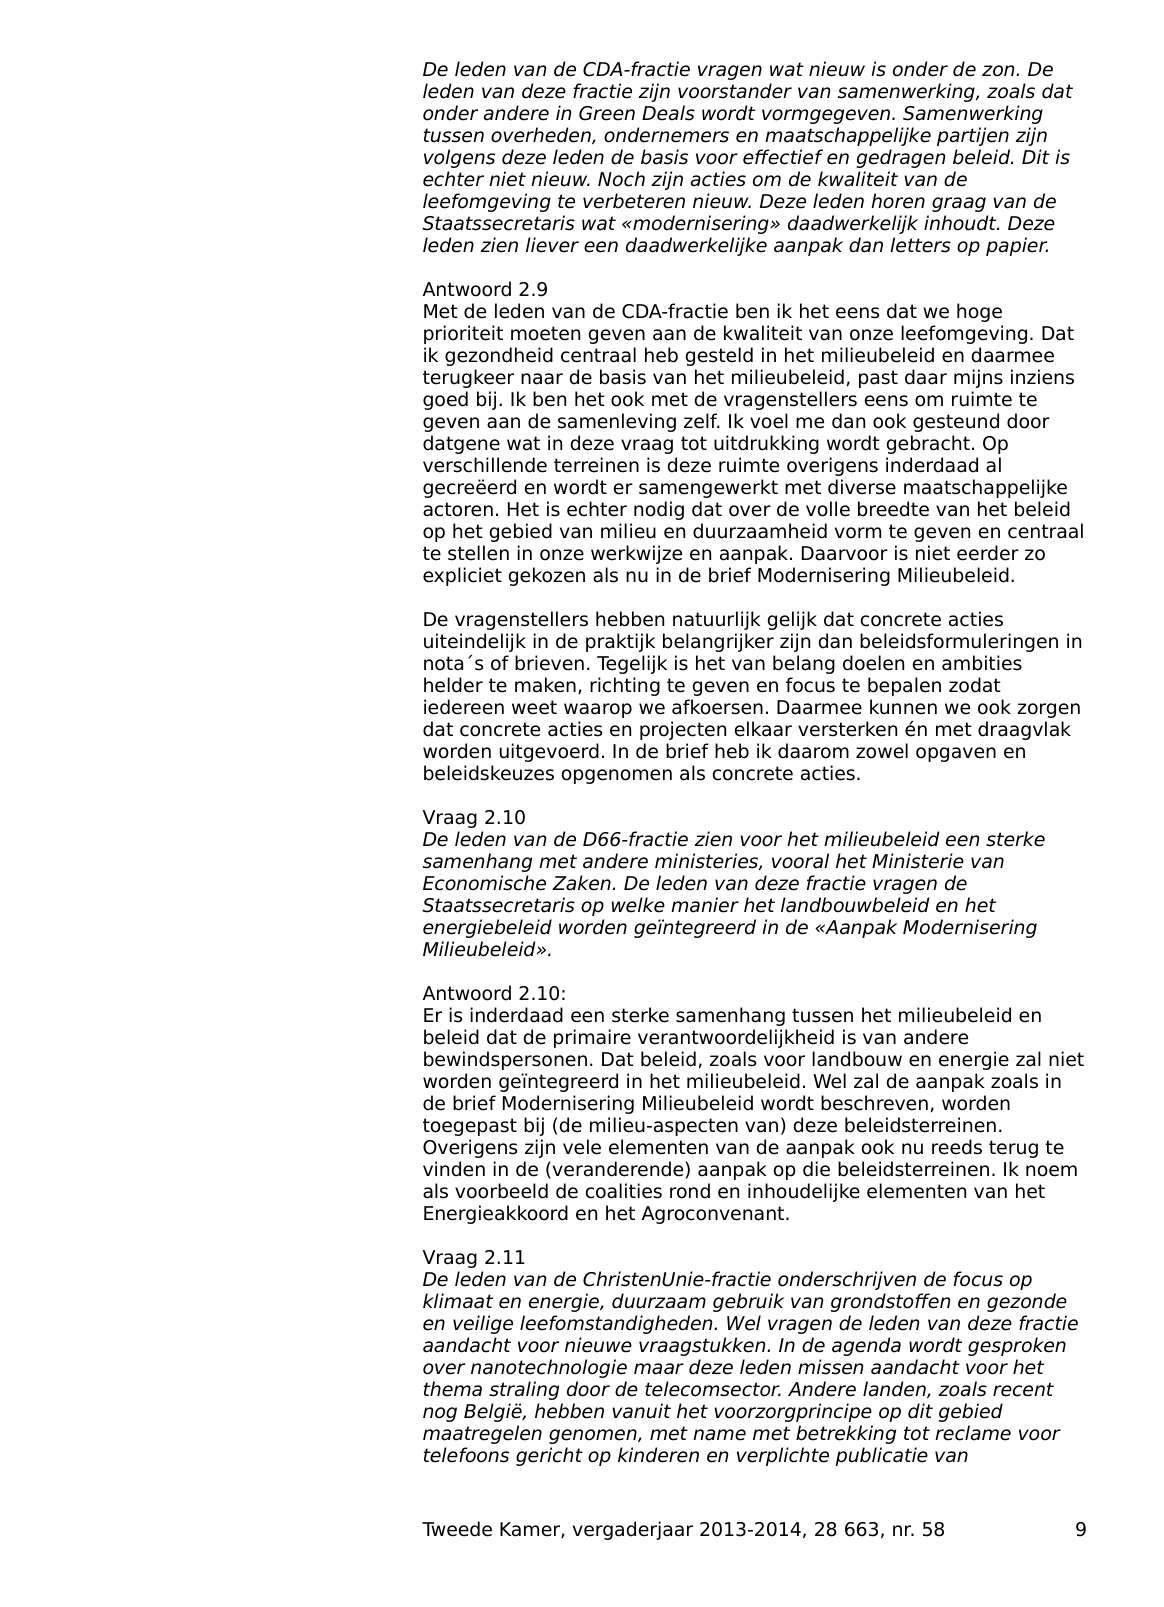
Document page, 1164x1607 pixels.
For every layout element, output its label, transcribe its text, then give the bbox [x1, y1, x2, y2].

text Antwoord 2.10: [422, 983, 1087, 1005]
text Er is inderdaad een sterke samenhang tussen het milieubeleid en beleid dat de primaire verantwoordelijkheid is van andere bewindspersonen. Dat beleid, zoals voor landbouw en energie zal niet worden geïntegreerd in het milieubeleid. Wel zal de aanpak zoals in de brief Modernisering Milieubeleid wordt beschreven, worden toegepast bij (de milieu-aspecten van) deze beleidsterreinen. Overigens zijn vele elementen van de aanpak ook nu reeds terug te vinden in de (veranderende) aanpak op die beleidsterreinen. Ik noem als voorbeeld de coalities rond en inhoudelijke elementen van het Energieakkoord en het Agroconvenant. [422, 1005, 1087, 1225]
text De vragenstellers hebben natuurlijk gelijk dat concrete acties uiteindelijk in de praktijk belangrijker zijn dan beleidsformuleringen in nota´s of brieven. Tegelijk is het van belang doelen en ambities helder te maken, richting te geven en focus te bepalen zodat iedereen weet waarop we afkoersen. Daarmee kunnen we ook zorgen dat concrete acties en projecten elkaar versterken én met draagvlak worden uitgevoerd. In de brief heb ik daarom zowel opgaven en beleidskeuzes opgenomen als concrete acties. [422, 609, 1087, 785]
text De leden van de ChristenUnie-fractie onderschrijven de focus op klimaat en energie, duurzaam gebruik van grondstoffen en gezonde en veilige leefomstandigheden. Wel vragen de leden van deze fractie aandacht voor nieuwe vraagstukken. In de agenda wordt gesproken over nanotechnologie maar deze leden missen aandacht voor het thema straling door de telecomsector. Andere landen, zoals recent nog België, hebben vanuit het voorzorgprincipe op dit gebied maatregelen genomen, met name met betrekking tot reclame voor telefoons gericht op kinderen en verplichte publicatie van [422, 1269, 1087, 1467]
text Antwoord 2.9 [422, 279, 1087, 301]
text Vraag 2.10 [422, 807, 1087, 829]
text Vraag 2.11 [422, 1247, 1087, 1269]
text De leden van de D66-fractie zien voor het milieubeleid een sterke samenhang met andere ministeries, vooral het Ministerie van Economische Zaken. De leden van deze fractie vragen de Staatssecretaris op welke manier het landbouwbeleid en het energiebeleid worden geïntegreerd in de «Aanpak Modernisering Milieubeleid». [422, 829, 1087, 961]
text Met de leden van de CDA-fractie ben ik het eens dat we hoge prioriteit moeten geven aan de kwaliteit van onze leefomgeving. Dat ik gezondheid centraal heb gesteld in het milieubeleid en daarmee terugkeer naar de basis van het milieubeleid, past daar mijns inziens goed bij. Ik ben het ook met de vragenstellers eens om ruimte te geven aan de samenleving zelf. Ik voel me dan ook gesteund door datgene wat in deze vraag tot uitdrukking wordt gebracht. Op verschillende terreinen is deze ruimte overigens inderdaad al gecreëerd en wordt er samengewerkt met diverse maatschappelijke actoren. Het is echter nodig dat over de volle breedte van het beleid op het gebied van milieu en duurzaamheid vorm te geven en centraal te stellen in onze werkwijze en aanpak. Daarvoor is niet eerder zo expliciet gekozen als nu in de brief Modernisering Milieubeleid. [422, 301, 1087, 587]
text De leden van de CDA-fractie vragen wat nieuw is onder de zon. De leden van deze fractie zijn voorstander van samenwerking, zoals dat onder andere in Green Deals wordt vormgegeven. Samenwerking tussen overheden, ondernemers en maatschappelijke partijen zijn volgens deze leden de basis voor effectief en gedragen beleid. Dit is echter niet nieuw. Noch zijn acties om de kwaliteit van de leefomgeving te verbeteren nieuw. Deze leden horen graag van de Staatssecretaris wat «modernisering» daadwerkelijk inhoudt. Deze leden zien liever een daadwerkelijke aanpak dan letters op papier. [422, 59, 1087, 257]
